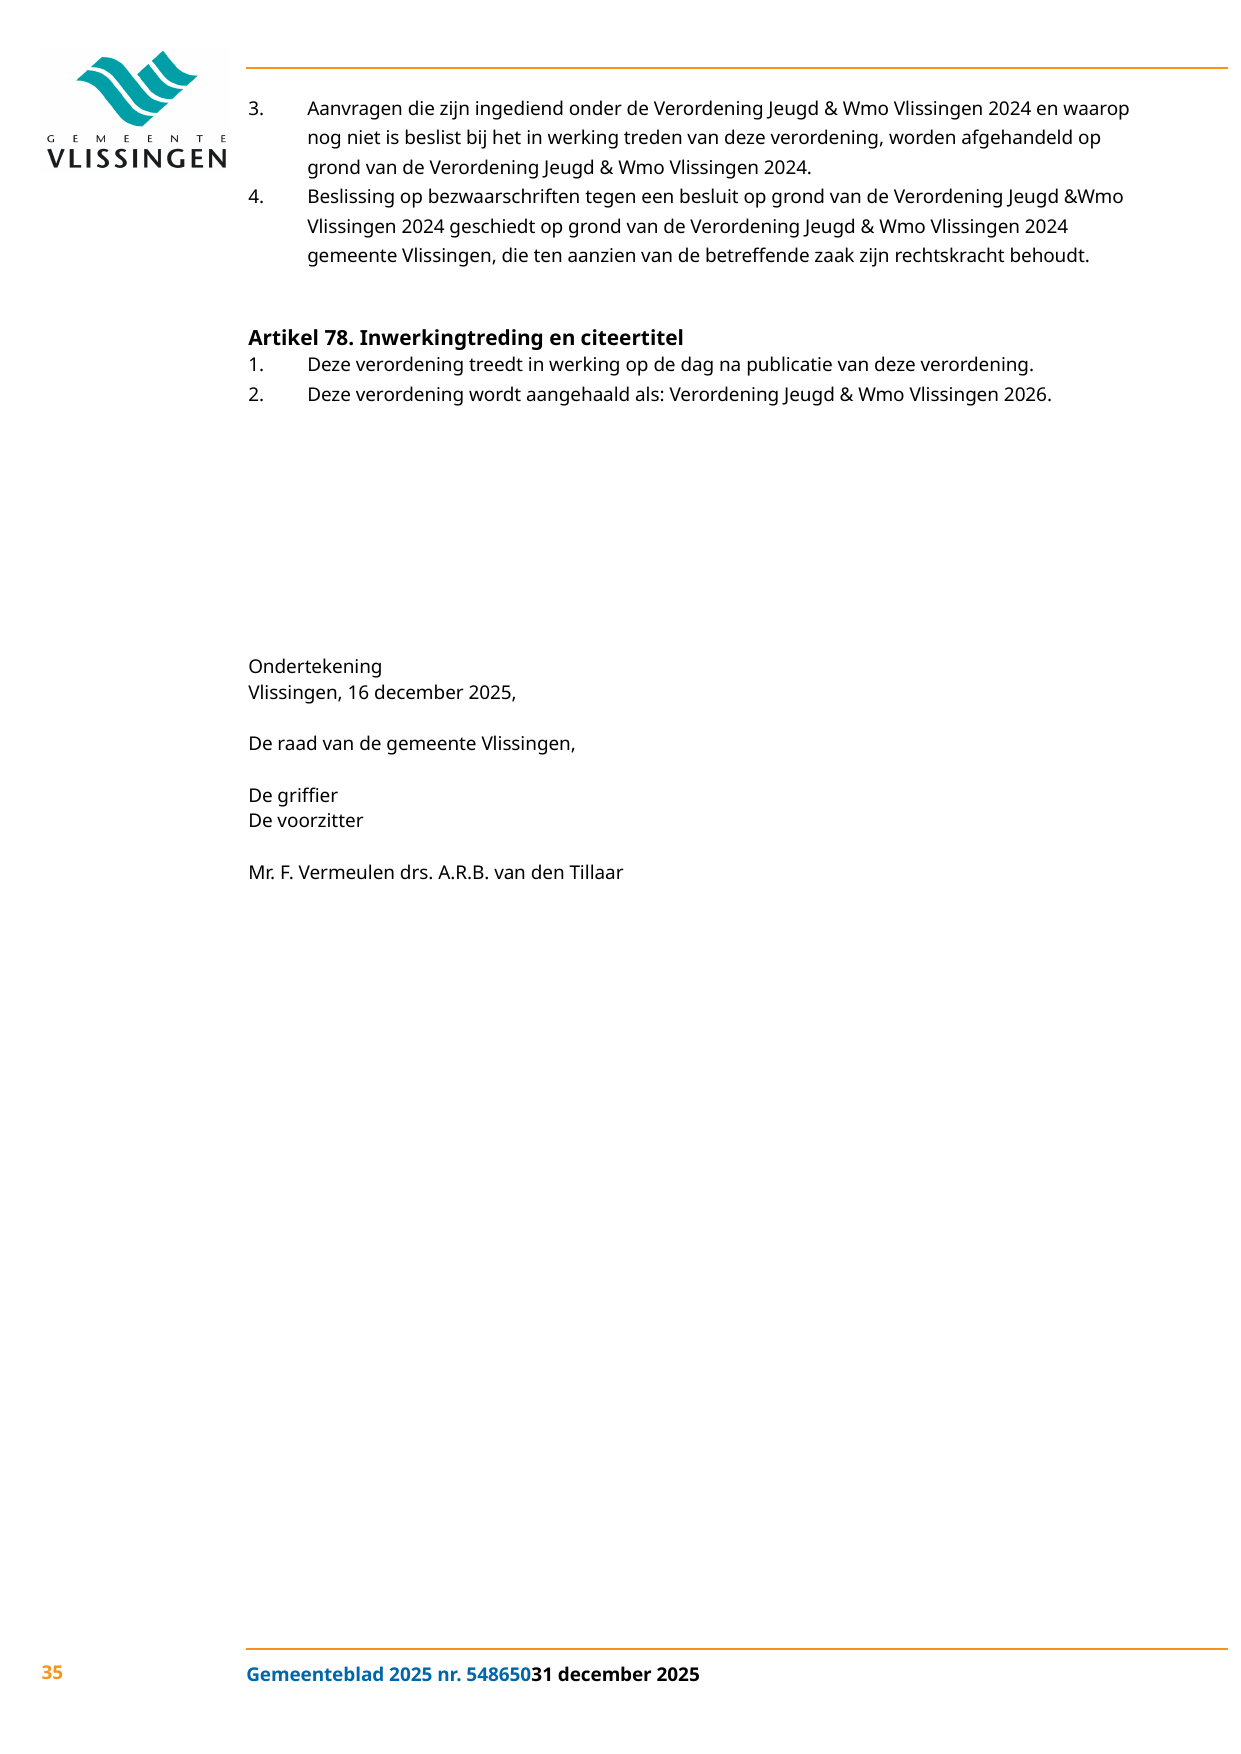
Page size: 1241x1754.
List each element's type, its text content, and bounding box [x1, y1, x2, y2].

text De raad van de gemeente Vlissingen, [248, 730, 1152, 756]
text Artikel 78. Inwerkingtreding en citeertitel [248, 323, 1152, 351]
text Vlissingen, 16 december 2025, [248, 679, 1152, 704]
text Ondertekening [248, 653, 1152, 679]
list Beslissing op bezwaarschriften tegen een besluit op grond van de Verordening Jeugd &Wmo Vlissingen 2024 geschiedt op grond van de Verordening Jeugd & Wmo Vlissingen 2024 gemeente Vlissingen, die ten aanzien van de betreffende zaak zijn rechtskracht behoudt. [248, 183, 1152, 268]
list Deze verordening treedt in werking op de dag na publicatie van deze verordening. [248, 351, 1152, 377]
picture [41, 47, 231, 172]
text Mr. F. Vermeulen drs. A.R.B. van den Tillaar [248, 859, 1152, 885]
list Aanvragen die zijn ingediend onder de Verordening Jeugd & Wmo Vlissingen 2024 en waarop nog niet is beslist bij het in werking treden van deze verordening, worden afgehandeld op grond van de Verordening Jeugd & Wmo Vlissingen 2024. [248, 95, 1152, 180]
list Deze verordening wordt aangehaald als: Verordening Jeugd & Wmo Vlissingen 2026. [248, 381, 1152, 406]
text De voorzitter [248, 807, 1152, 833]
text De griffier [248, 782, 1152, 807]
